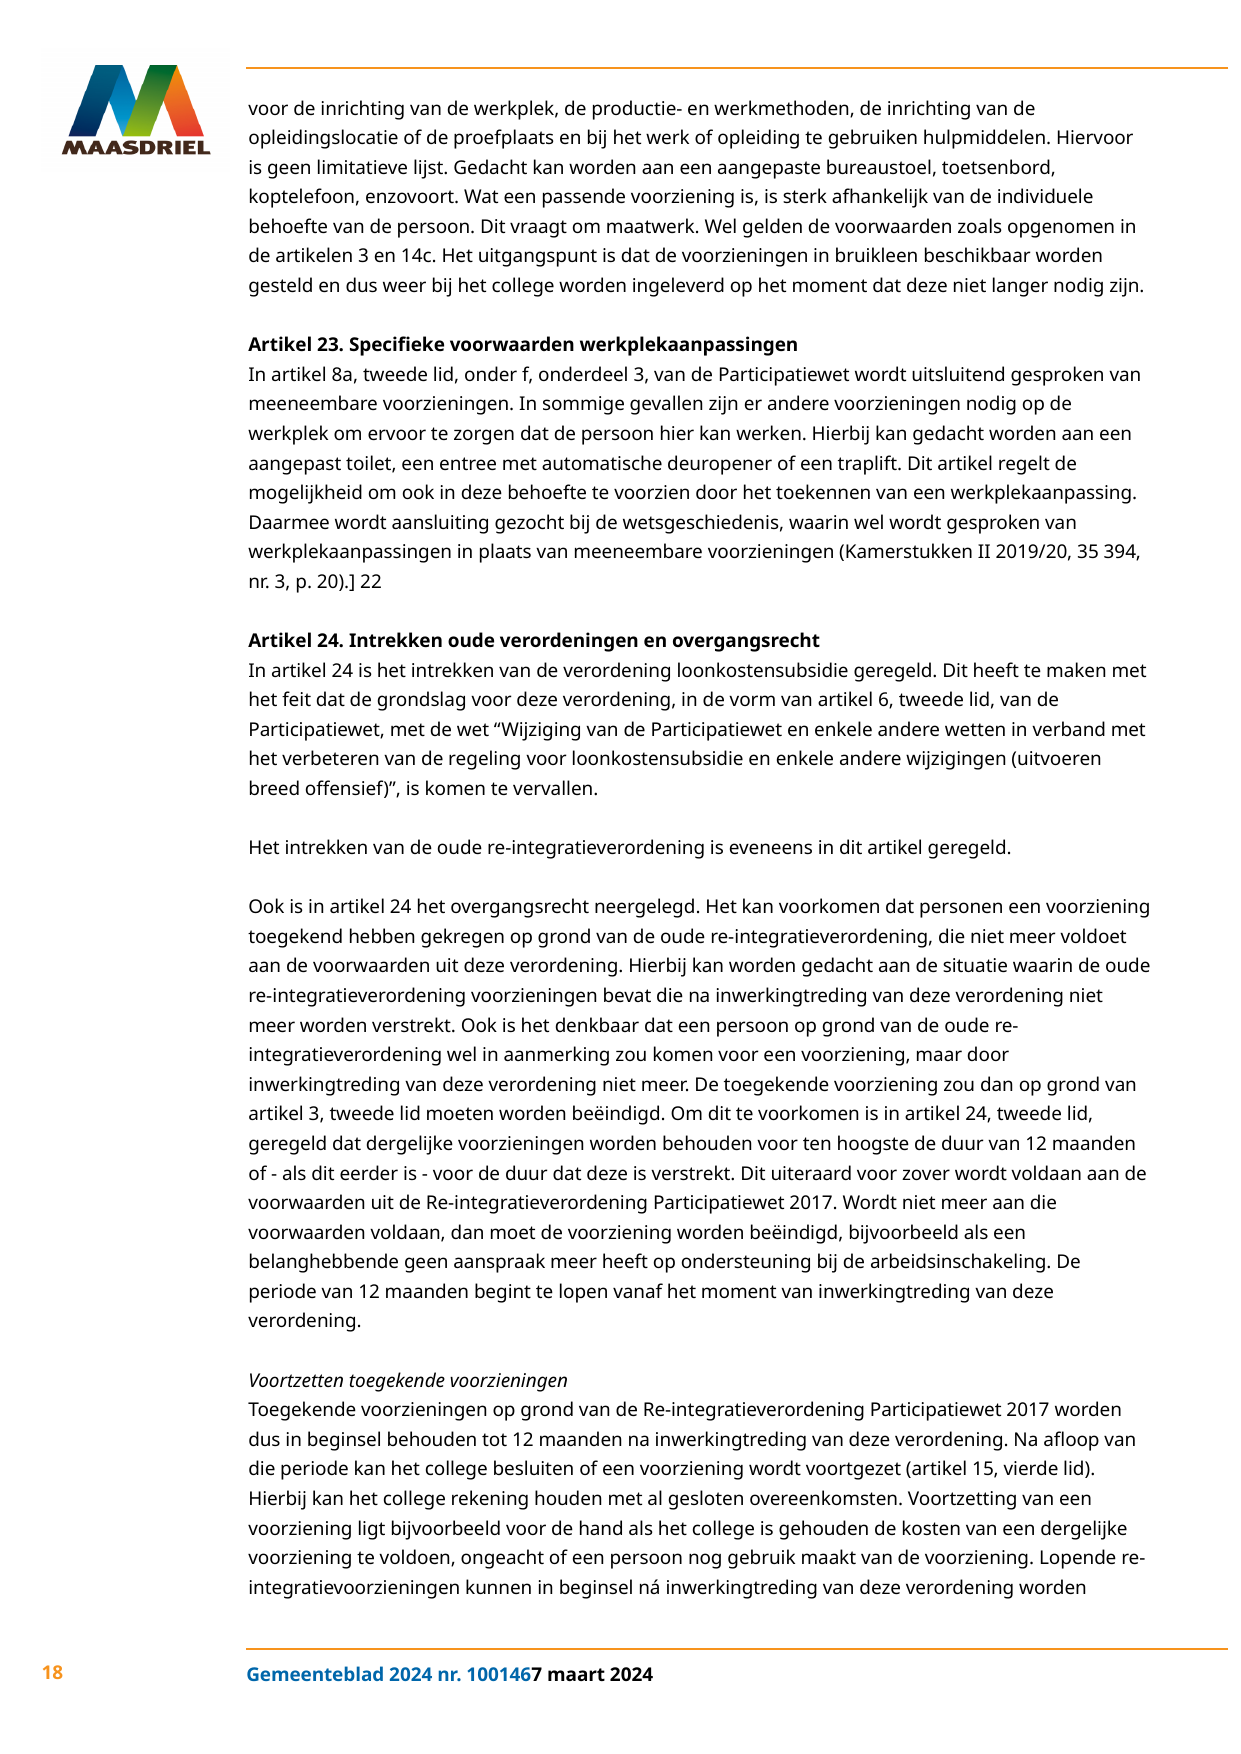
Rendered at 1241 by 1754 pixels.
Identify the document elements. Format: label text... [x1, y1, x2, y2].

picture [41, 47, 231, 172]
text Het intrekken van de oude re-integratieverordening is eveneens in dit artikel geregeld. [248, 834, 1152, 860]
text Artikel 24. Intrekken oude verordeningen en overgangsrecht [248, 627, 1152, 653]
text Voortzetten toegekende voorzieningen [248, 1367, 1152, 1393]
text Artikel 23. Specifieke voorwaarden werkplekaanpassingen [248, 331, 1152, 357]
text In artikel 8a, tweede lid, onder f, onderdeel 3, van de Participatiewet wordt uitsluitend gesproken van meeneembare voorzieningen. In sommige gevallen zijn er andere voorzieningen nodig op de werkplek om ervoor te zorgen dat de persoon hier kan werken. Hierbij kan gedacht worden aan een aangepast toilet, een entree met automatische deuropener of een traplift. Dit artikel regelt de mogelijkheid om ook in deze behoefte te voorzien door het toekennen van een werkplekaanpassing. Daarmee wordt aansluiting gezocht bij de wetsgeschiedenis, waarin wel wordt gesproken van werkplekaanpassingen in plaats van meeneembare voorzieningen (Kamerstukken II 2019/20, 35 394, nr. 3, p. 20).] 22 [248, 361, 1152, 594]
text voor de inrichting van de werkplek, de productie- en werkmethoden, de inrichting van de opleidingslocatie of de proefplaats en bij het werk of opleiding te gebruiken hulpmiddelen. Hiervoor is geen limitatieve lijst. Gedacht kan worden aan een aangepaste bureaustoel, toetsenbord, koptelefoon, enzovoort. Wat een passende voorziening is, is sterk afhankelijk van de individuele behoefte van de persoon. Dit vraagt om maatwerk. Wel gelden de voorwaarden zoals opgenomen in de artikelen 3 en 14c. Het uitgangspunt is dat de voorzieningen in bruikleen beschikbaar worden gesteld en dus weer bij het college worden ingeleverd op het moment dat deze niet langer nodig zijn. [248, 95, 1152, 298]
text In artikel 24 is het intrekken van de verordening loonkostensubsidie geregeld. Dit heeft te maken met het feit dat de grondslag voor deze verordening, in de vorm van artikel 6, tweede lid, van de Participatiewet, met de wet “Wijziging van de Participatiewet en enkele andere wetten in verband met het verbeteren van de regeling voor loonkostensubsidie en enkele andere wijzigingen (uitvoeren breed offensief)”, is komen te vervallen. [248, 657, 1152, 801]
text Toegekende voorzieningen op grond van de Re-integratieverordening Participatiewet 2017 worden dus in beginsel behouden tot 12 maanden na inwerkingtreding van deze verordening. Na afloop van die periode kan het college besluiten of een voorziening wordt voortgezet (artikel 15, vierde lid). Hierbij kan het college rekening houden met al gesloten overeenkomsten. Voortzetting van een voorziening ligt bijvoorbeeld voor de hand als het college is gehouden de kosten van een dergelijke voorziening te voldoen, ongeacht of een persoon nog gebruik maakt van de voorziening. Lopende re-integratievoorzieningen kunnen in beginsel ná inwerkingtreding van deze verordening worden [248, 1396, 1152, 1600]
text Ook is in artikel 24 het overgangsrecht neergelegd. Het kan voorkomen dat personen een voorziening toegekend hebben gekregen op grond van de oude re-integratieverordening, die niet meer voldoet aan de voorwaarden uit deze verordening. Hierbij kan worden gedacht aan de situatie waarin de oude re-integratieverordening voorzieningen bevat die na inwerkingtreding van deze verordening niet meer worden verstrekt. Ook is het denkbaar dat een persoon op grond van de oude re-integratieverordening wel in aanmerking zou komen voor een voorziening, maar door inwerkingtreding van deze verordening niet meer. De toegekende voorziening zou dan op grond van artikel 3, tweede lid moeten worden beëindigd. Om dit te voorkomen is in artikel 24, tweede lid, geregeld dat dergelijke voorzieningen worden behouden voor ten hoogste de duur van 12 maanden of - als dit eerder is - voor de duur dat deze is verstrekt. Dit uiteraard voor zover wordt voldaan aan de voorwaarden uit de Re-integratieverordening Participatiewet 2017. Wordt niet meer aan die voorwaarden voldaan, dan moet de voorziening worden beëindigd, bijvoorbeeld als een belanghebbende geen aanspraak meer heeft op ondersteuning bij de arbeidsinschakeling. De periode van 12 maanden begint te lopen vanaf het moment van inwerkingtreding van deze verordening. [248, 893, 1152, 1333]
